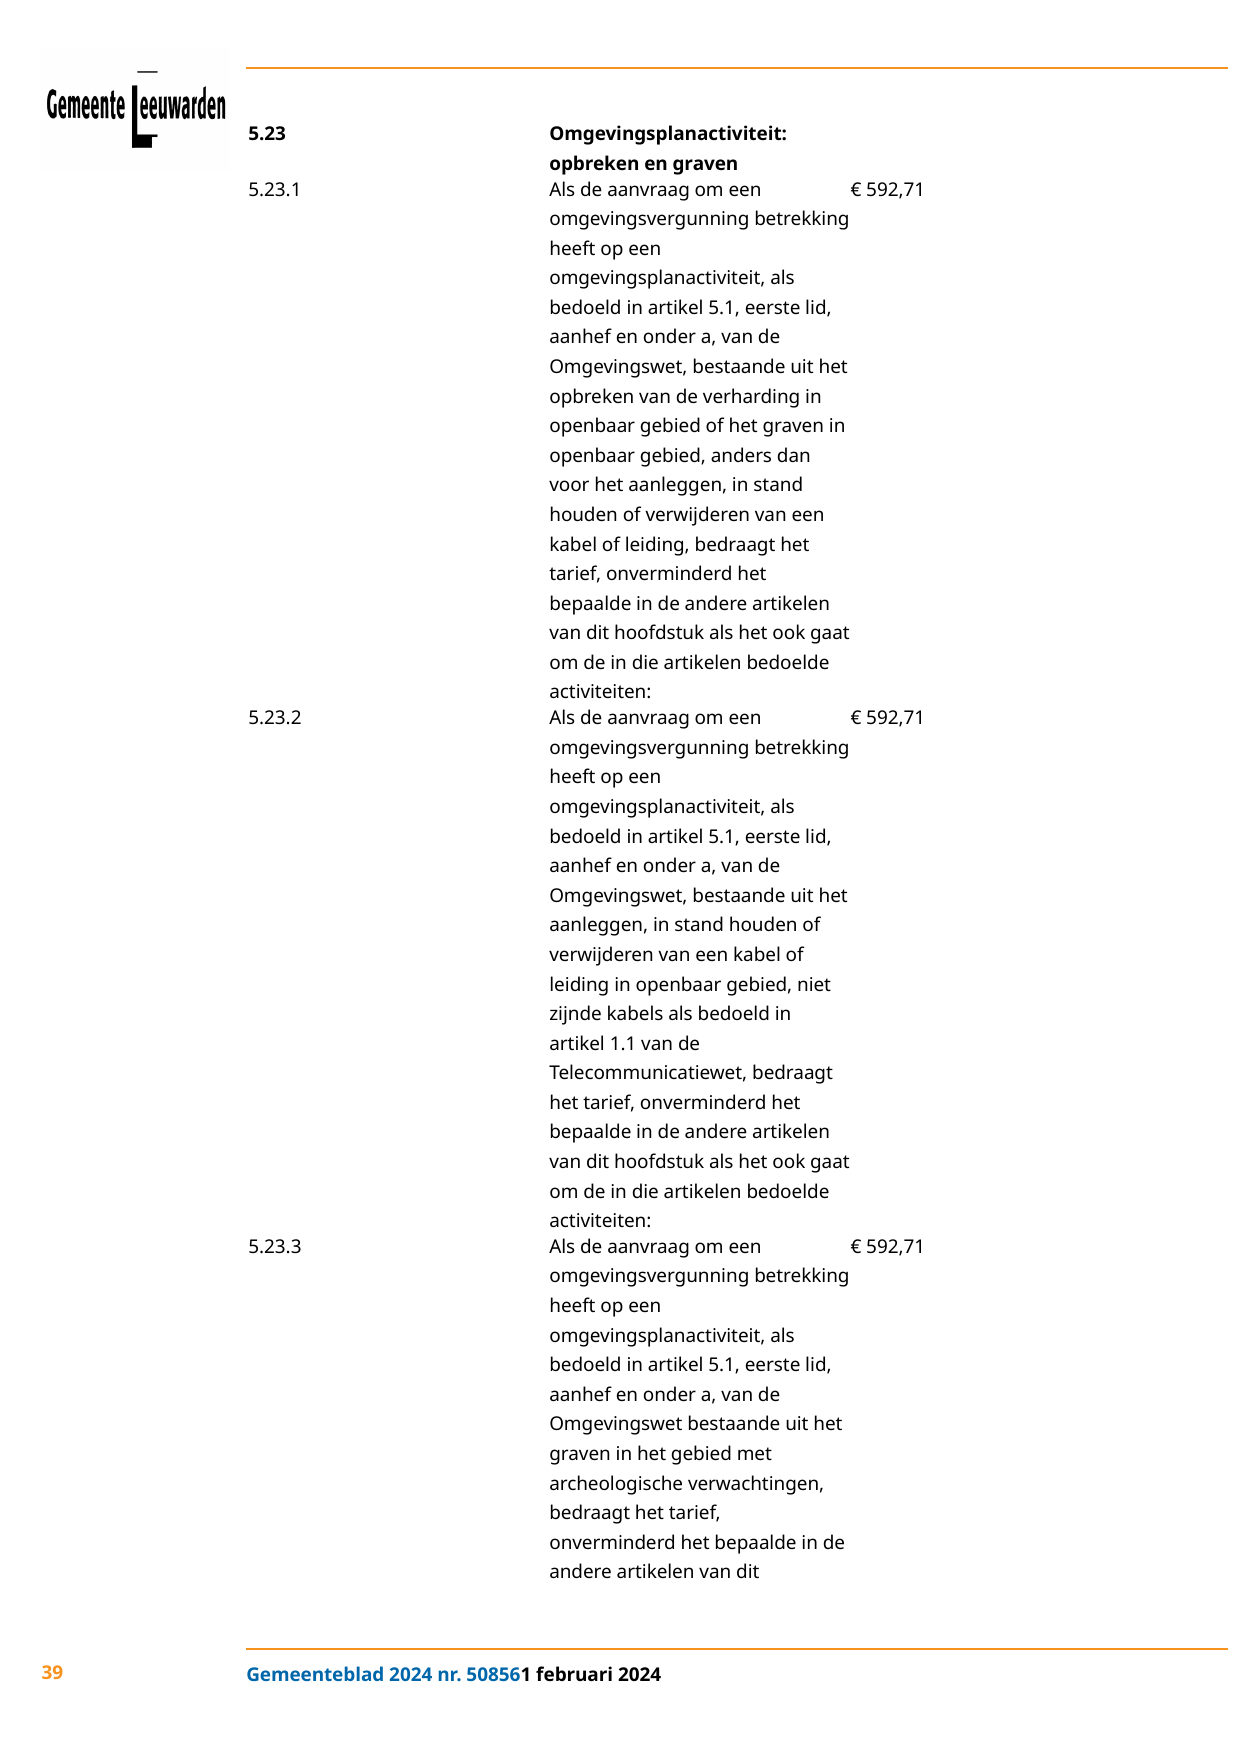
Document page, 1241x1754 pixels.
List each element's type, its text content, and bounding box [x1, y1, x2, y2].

table_cell Als de aanvraag om een omgevingsvergunning betrekking heeft op een omgevingsplanactiviteit, als bedoeld in artikel 5.1, eerste lid, aanhef en onder a, van de Omgevingswet, bestaande uit het opbreken van de verharding in openbaar gebied of het graven in openbaar gebied, anders dan voor het aanleggen, in stand houden of verwijderen van een kabel of leiding, bedraagt het tarief, onverminderd het bepaalde in de andere artikelen van dit hoofdstuk als het ook gaat om de in die artikelen bedoelde activiteiten: [549, 176, 850, 704]
table_cell 5.23 [248, 121, 549, 176]
table_cell Als de aanvraag om een omgevingsvergunning betrekking heeft op een omgevingsplanactiviteit, als bedoeld in artikel 5.1, eerste lid, aanhef en onder a, van de Omgevingswet, bestaande uit het aanleggen, in stand houden of verwijderen van een kabel of leiding in openbaar gebied, niet zijnde kabels als bedoeld in artikel 1.1 van de Telecommunicatiewet, bedraagt het tarief, onverminderd het bepaalde in de andere artikelen van dit hoofdstuk als het ook gaat om de in die artikelen bedoelde activiteiten: [549, 705, 850, 1233]
table_cell Omgevingsplanactiviteit: opbreken en graven [549, 121, 850, 176]
table_cell [549, 95, 850, 121]
table_cell € 592,71 [850, 176, 1152, 704]
table_cell € 592,71 [850, 1233, 1152, 1584]
table_cell [850, 95, 1152, 121]
table_cell [248, 95, 549, 121]
table_cell 5.23.2 [248, 705, 549, 1233]
table_cell 5.23.3 [248, 1233, 549, 1584]
table_cell € 592,71 [850, 705, 1152, 1233]
table_cell Als de aanvraag om een omgevingsvergunning betrekking heeft op een omgevingsplanactiviteit, als bedoeld in artikel 5.1, eerste lid, aanhef en onder a, van de Omgevingswet bestaande uit het graven in het gebied met archeologische verwachtingen, bedraagt het tarief, onverminderd het bepaalde in de andere artikelen van dit [549, 1233, 850, 1584]
table_cell [850, 121, 1152, 176]
table_cell 5.23.1 [248, 176, 549, 704]
picture [41, 47, 231, 172]
